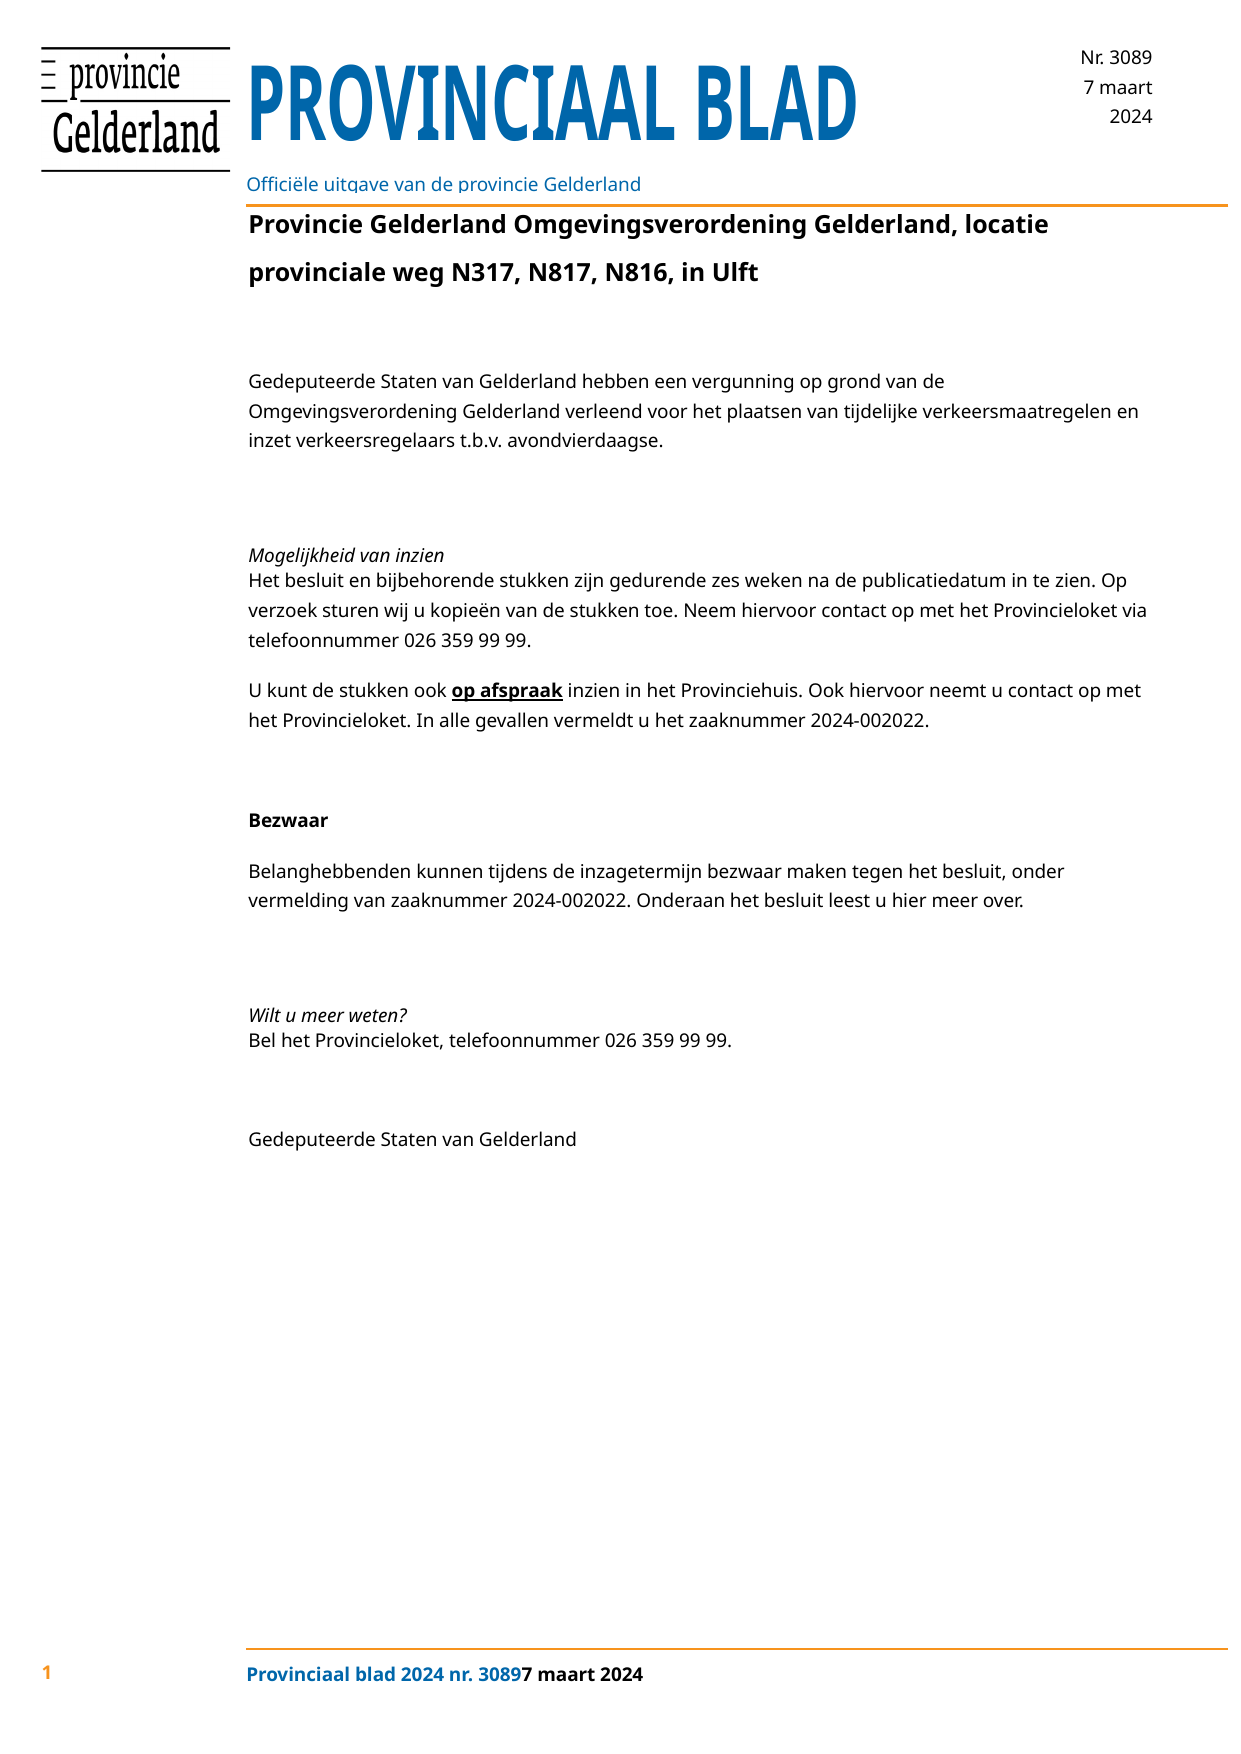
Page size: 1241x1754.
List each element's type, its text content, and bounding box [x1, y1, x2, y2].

text Mogelijkheid van inzien [248, 542, 1152, 568]
text Wilt u meer weten? [248, 1002, 1152, 1028]
text Belanghebbenden kunnen tijdens de inzagetermijn bezwaar maken tegen het besluit, onder vermelding van zaaknummer 2024-002022. Onderaan het besluit leest u hier meer over. [248, 858, 1152, 913]
text U kunt de stukken ook op afspraak inzien in het Provinciehuis. Ook hiervoor neemt u contact op met het Provincieloket. In alle gevallen vermeldt u het zaaknummer 2024-002022. [248, 677, 1152, 732]
text Provincie Gelderland Omgevingsverordening Gelderland, locatie provinciale weg N317, N817, N816, in Ulft [248, 207, 1152, 288]
text Het besluit en bijbehorende stukken zijn gedurende zes weken na de publicatiedatum in te zien. Op verzoek sturen wij u kopieën van de stukken toe. Neem hiervoor contact op met het Provincieloket via telefoonnummer 026 359 99 99. [248, 568, 1152, 652]
picture [41, 47, 231, 172]
text Bel het Provincieloket, telefoonnummer 026 359 99 99. [248, 1028, 1152, 1053]
text Gedeputeerde Staten van Gelderland hebben een vergunning op grond van de Omgevingsverordening Gelderland verleend voor het plaatsen van tijdelijke verkeersmaatregelen en inzet verkeersregelaars t.b.v. avondvierdaagse. [248, 368, 1152, 453]
text Bezwaar [248, 808, 1152, 833]
text Gedeputeerde Staten van Gelderland [248, 1126, 1152, 1152]
